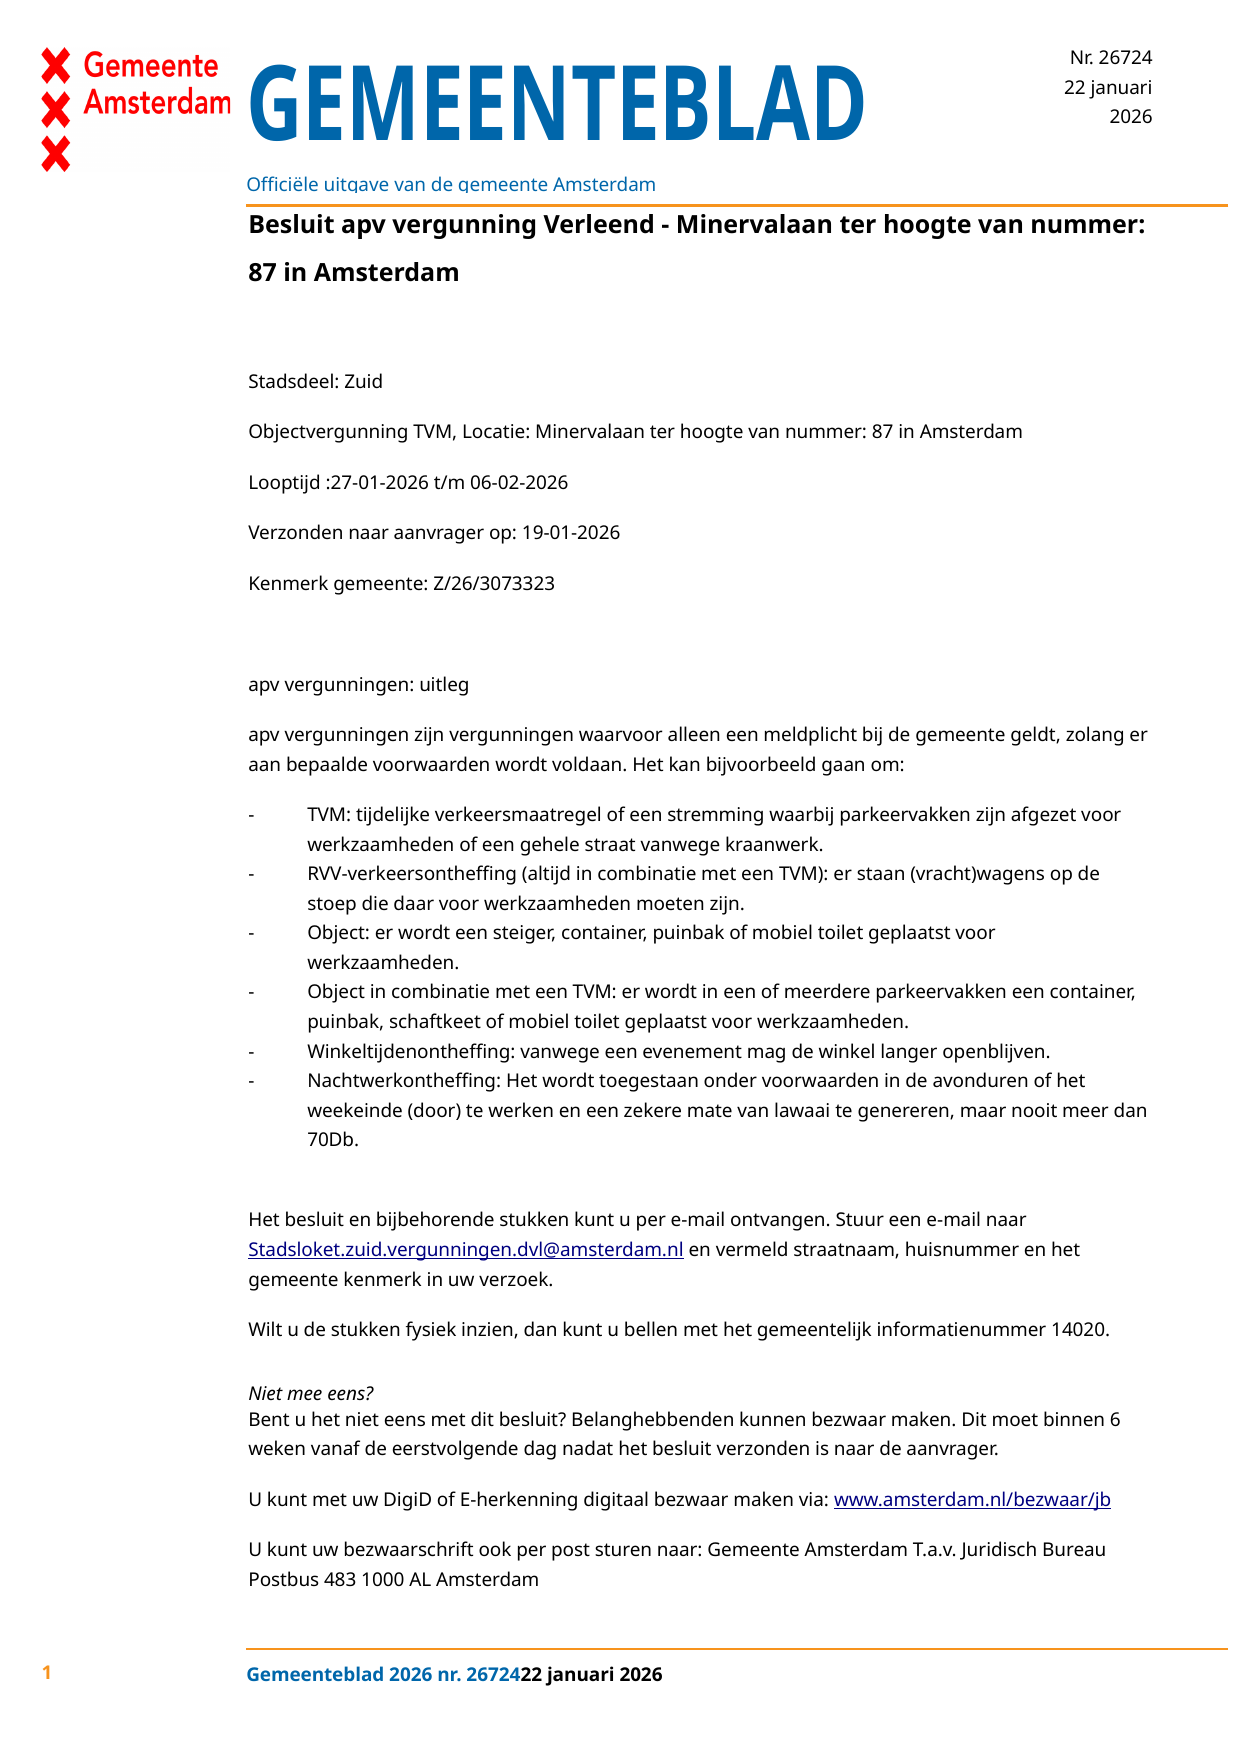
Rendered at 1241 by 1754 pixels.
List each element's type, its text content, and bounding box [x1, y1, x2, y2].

text Kenmerk gemeente: Z/26/3073323 [248, 570, 1152, 596]
list Nachtwerkontheffing: Het wordt toegestaan onder voorwaarden in de avonduren of het weekeinde (door) te werken en een zekere mate van lawaai te genereren, maar nooit meer dan 70Db. [248, 1067, 1152, 1152]
text U kunt uw bezwaarschrift ook per post sturen naar: Gemeente Amsterdam T.a.v. Juridisch Bureau Postbus 483 1000 AL Amsterdam [248, 1536, 1152, 1592]
text Stadsdeel: Zuid [248, 368, 1152, 394]
list Object in combinatie met een TVM: er wordt in een of meerdere parkeervakken een container, puinbak, schaftkeet of mobiel toilet geplaatst voor werkzaamheden. [248, 979, 1152, 1034]
text Besluit apv vergunning Verleend - Minervalaan ter hoogte van nummer: 87 in Amsterdam [248, 207, 1152, 288]
text Bent u het niet eens met dit besluit? Belanghebbenden kunnen bezwaar maken. Dit moet binnen 6 weken vanaf de eerstvolgende dag nadat het besluit verzonden is naar de aanvrager. [248, 1406, 1152, 1461]
text Objectvergunning TVM, Locatie: Minervalaan ter hoogte van nummer: 87 in Amsterdam [248, 419, 1152, 444]
list TVM: tijdelijke verkeersmaatregel of een stremming waarbij parkeervakken zijn afgezet voor werkzaamheden of een gehele straat vanwege kraanwerk. [248, 801, 1152, 857]
text apv vergunningen: uitleg [248, 671, 1152, 697]
text apv vergunningen zijn vergunningen waarvoor alleen een meldplicht bij de gemeente geldt, zolang er aan bepaalde voorwaarden wordt voldaan. Het kan bijvoorbeeld gaan om: [248, 721, 1152, 777]
list RVV-verkeersontheffing (altijd in combinatie met een TVM): er staan (vracht)wagens op de stoep die daar voor werkzaamheden moeten zijn. [248, 860, 1152, 916]
text Het besluit en bijbehorende stukken kunt u per e-mail ontvangen. Stuur een e-mail naar Stadsloket.zuid.vergunningen.dvl@amsterdam.nl en vermeld straatnaam, huisnummer en het gemeente kenmerk in uw verzoek. [248, 1207, 1152, 1292]
text U kunt met uw DigiD of E-herkenning digitaal bezwaar maken via: www.amsterdam.nl/bezwaar/jb [248, 1486, 1152, 1512]
text Verzonden naar aanvrager op: 19-01-2026 [248, 519, 1152, 545]
list Object: er wordt een steiger, container, puinbak of mobiel toilet geplaatst voor werkzaamheden. [248, 919, 1152, 975]
text Niet mee eens? [248, 1380, 1152, 1406]
list Winkeltijdenontheffing: vanwege een evenement mag de winkel langer openblijven. [248, 1038, 1152, 1064]
text Wilt u de stukken fysiek inzien, dan kunt u bellen met het gemeentelijk informatienummer 14020. [248, 1316, 1152, 1342]
picture [41, 47, 231, 172]
text Looptijd :27-01-2026 t/m 06-02-2026 [248, 469, 1152, 495]
